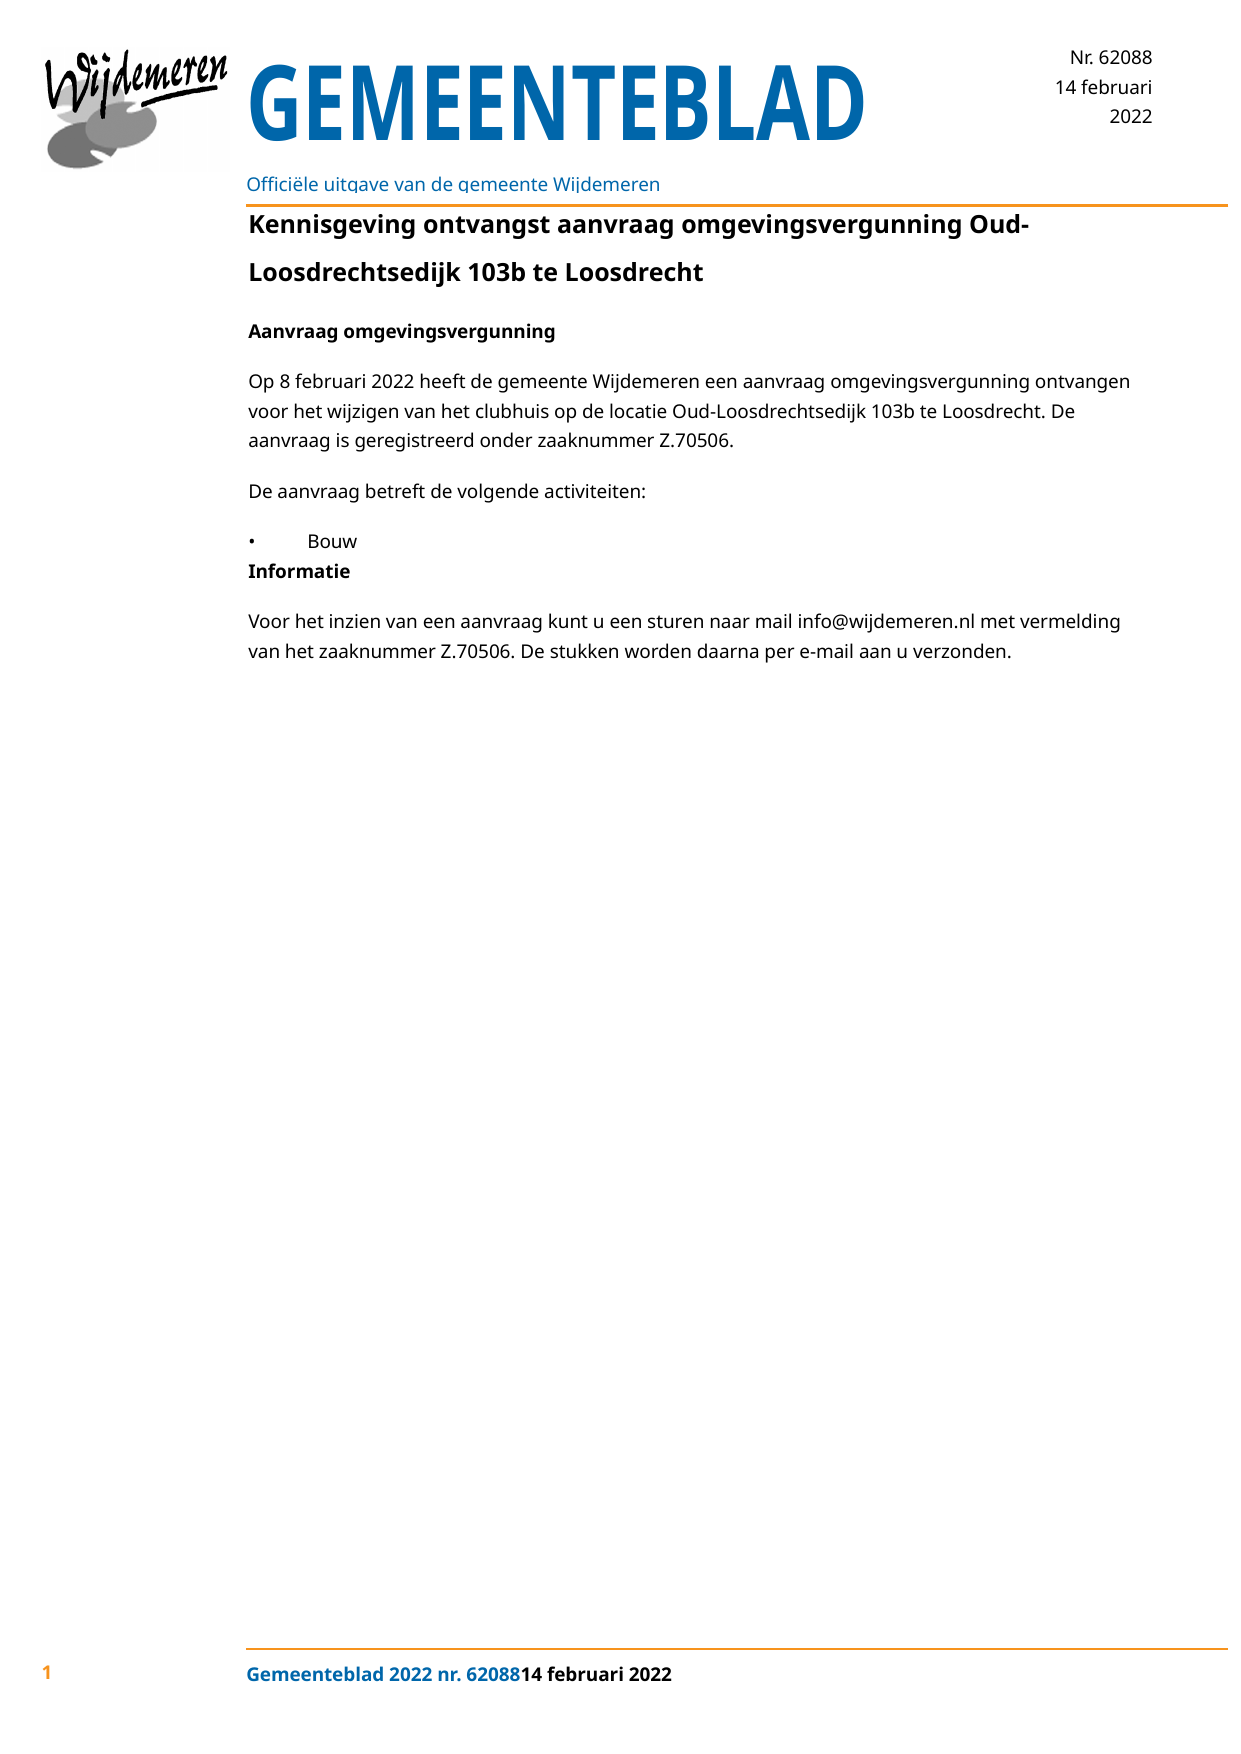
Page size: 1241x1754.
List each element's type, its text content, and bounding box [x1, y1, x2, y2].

text Op 8 februari 2022 heeft de gemeente Wijdemeren een aanvraag omgevingsvergunning ontvangen voor het wijzigen van het clubhuis op de locatie Oud-Loosdrechtsedijk 103b te Loosdrecht. De aanvraag is geregistreerd onder zaaknummer Z.70506. [248, 368, 1152, 453]
text Kennisgeving ontvangst aanvraag omgevingsvergunning Oud-Loosdrechtsedijk 103b te Loosdrecht [248, 207, 1152, 288]
picture [41, 47, 231, 172]
text Informatie [248, 558, 1152, 584]
text Voor het inzien van een aanvraag kunt u een sturen naar mail info@wijdemeren.nl met vermelding van het zaaknummer Z.70506. De stukken worden daarna per e-mail aan u verzonden. [248, 608, 1152, 664]
text Aanvraag omgevingsvergunning [248, 318, 1152, 344]
list Bouw [248, 528, 1152, 554]
text De aanvraag betreft de volgende activiteiten: [248, 478, 1152, 504]
